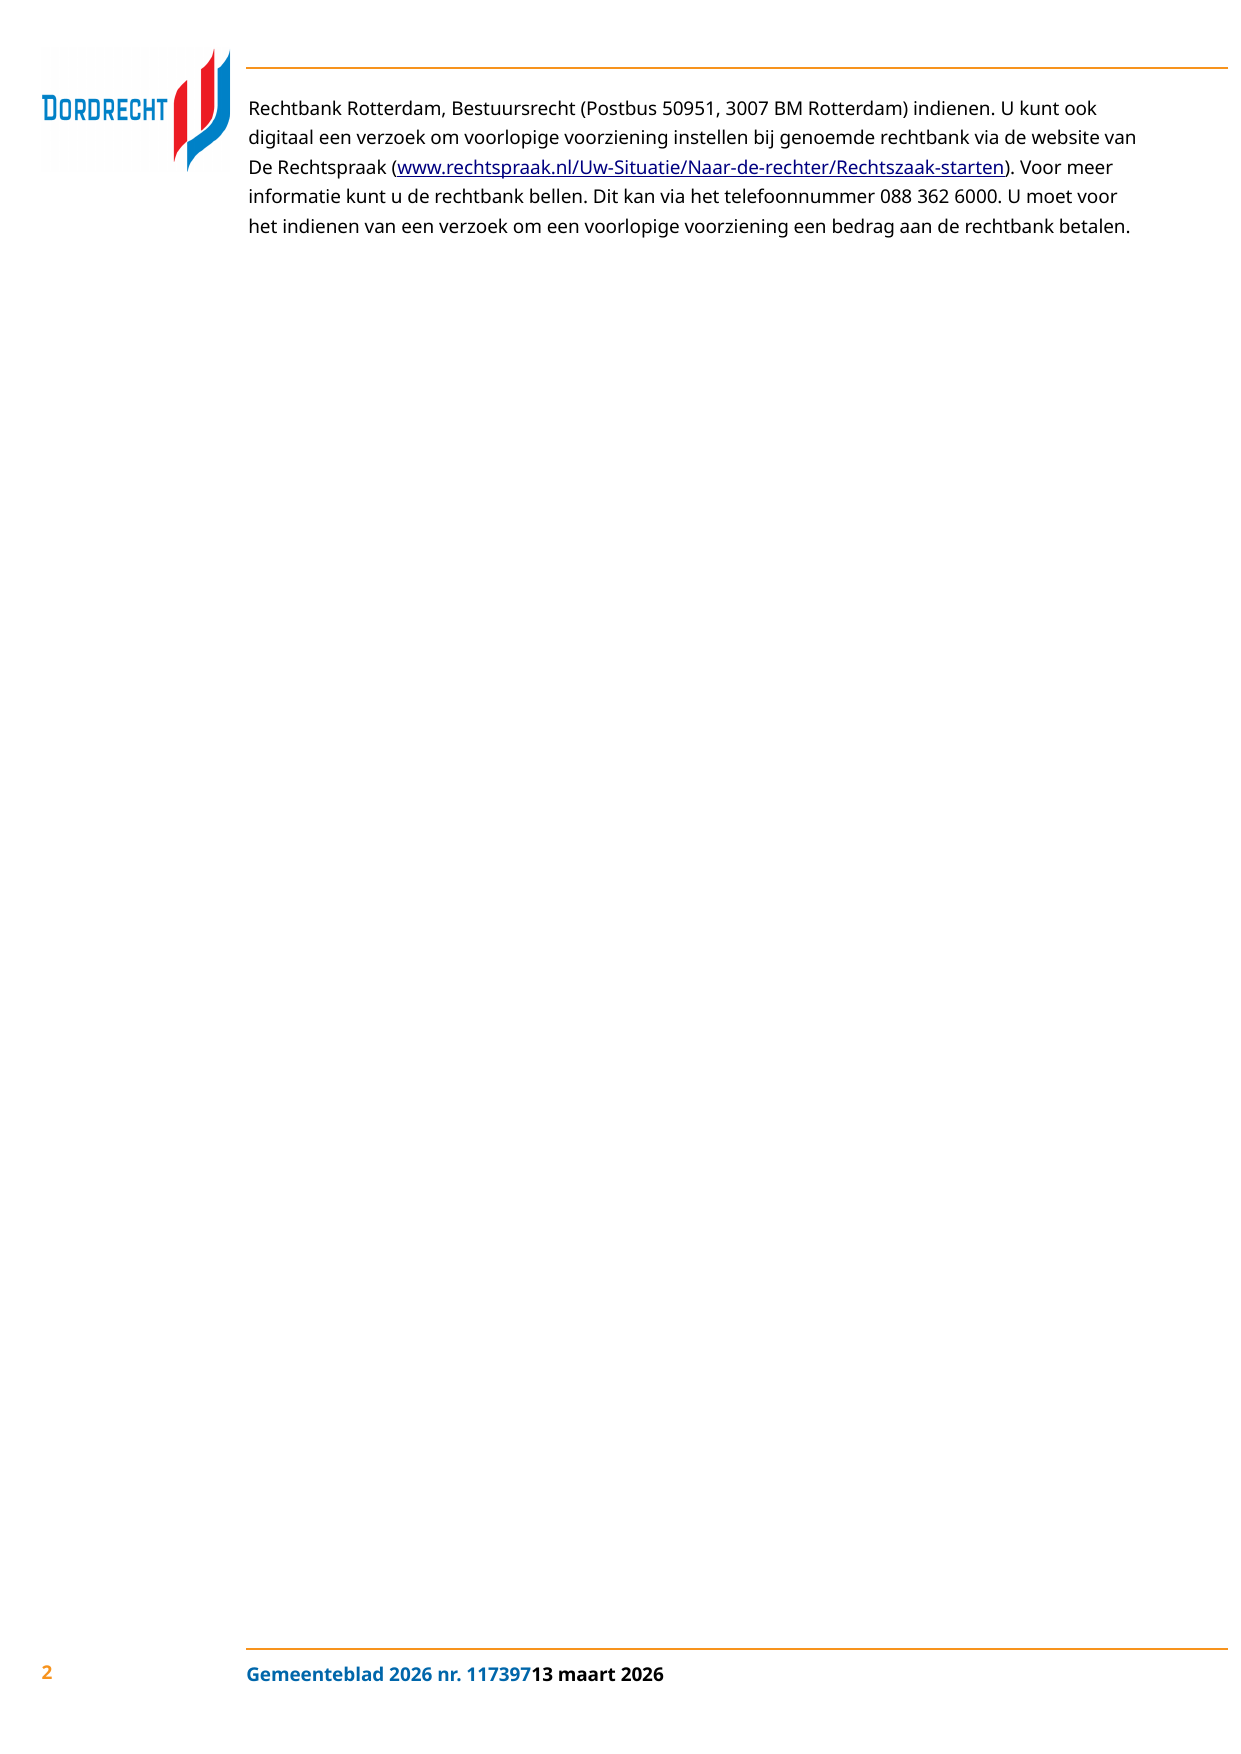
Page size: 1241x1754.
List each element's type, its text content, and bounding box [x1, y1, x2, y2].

picture [41, 47, 231, 172]
text Rechtbank Rotterdam, Bestuursrecht (Postbus 50951, 3007 BM Rotterdam) indienen. U kunt ook digitaal een verzoek om voorlopige voorziening instellen bij genoemde rechtbank via de website van De Rechtspraak (www.rechtspraak.nl/Uw-Situatie/Naar-de-rechter/Rechtszaak-starten). Voor meer informatie kunt u de rechtbank bellen. Dit kan via het telefoonnummer 088 362 6000. U moet voor het indienen van een verzoek om een voorlopige voorziening een bedrag aan de rechtbank betalen. [248, 95, 1152, 239]
